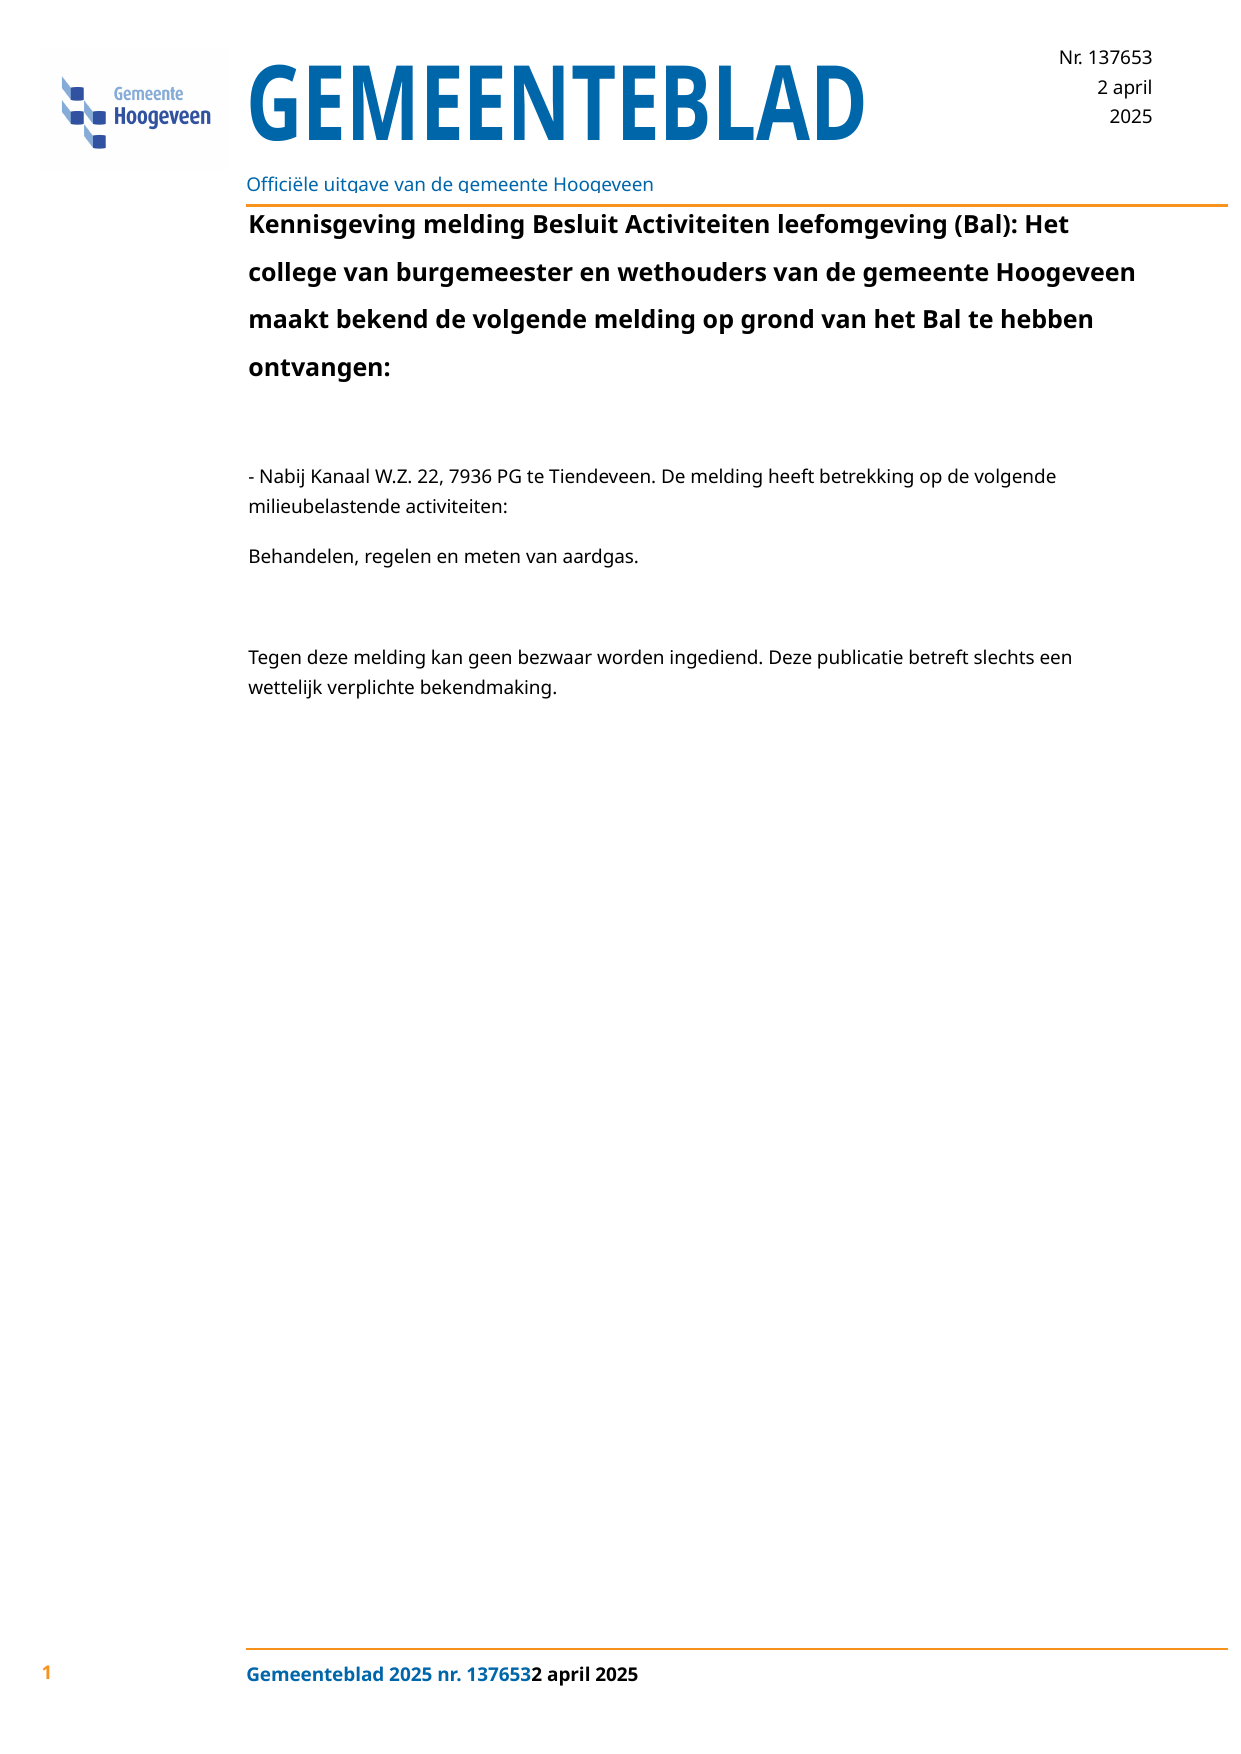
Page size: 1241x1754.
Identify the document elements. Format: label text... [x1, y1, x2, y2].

text Tegen deze melding kan geen bezwaar worden ingediend. Deze publicatie betreft slechts een wettelijk verplichte bekendmaking. [248, 644, 1152, 700]
text Behandelen, regelen en meten van aardgas. [248, 543, 1152, 569]
picture [41, 47, 231, 172]
text - Nabij Kanaal W.Z. 22, 7936 PG te Tiendeveen. De melding heeft betrekking op de volgende milieubelastende activiteiten: [248, 463, 1152, 519]
text Kennisgeving melding Besluit Activiteiten leefomgeving (Bal): Het college van burgemeester en wethouders van de gemeente Hoogeveen maakt bekend de volgende melding op grond van het Bal te hebben ontvangen: [248, 207, 1152, 384]
